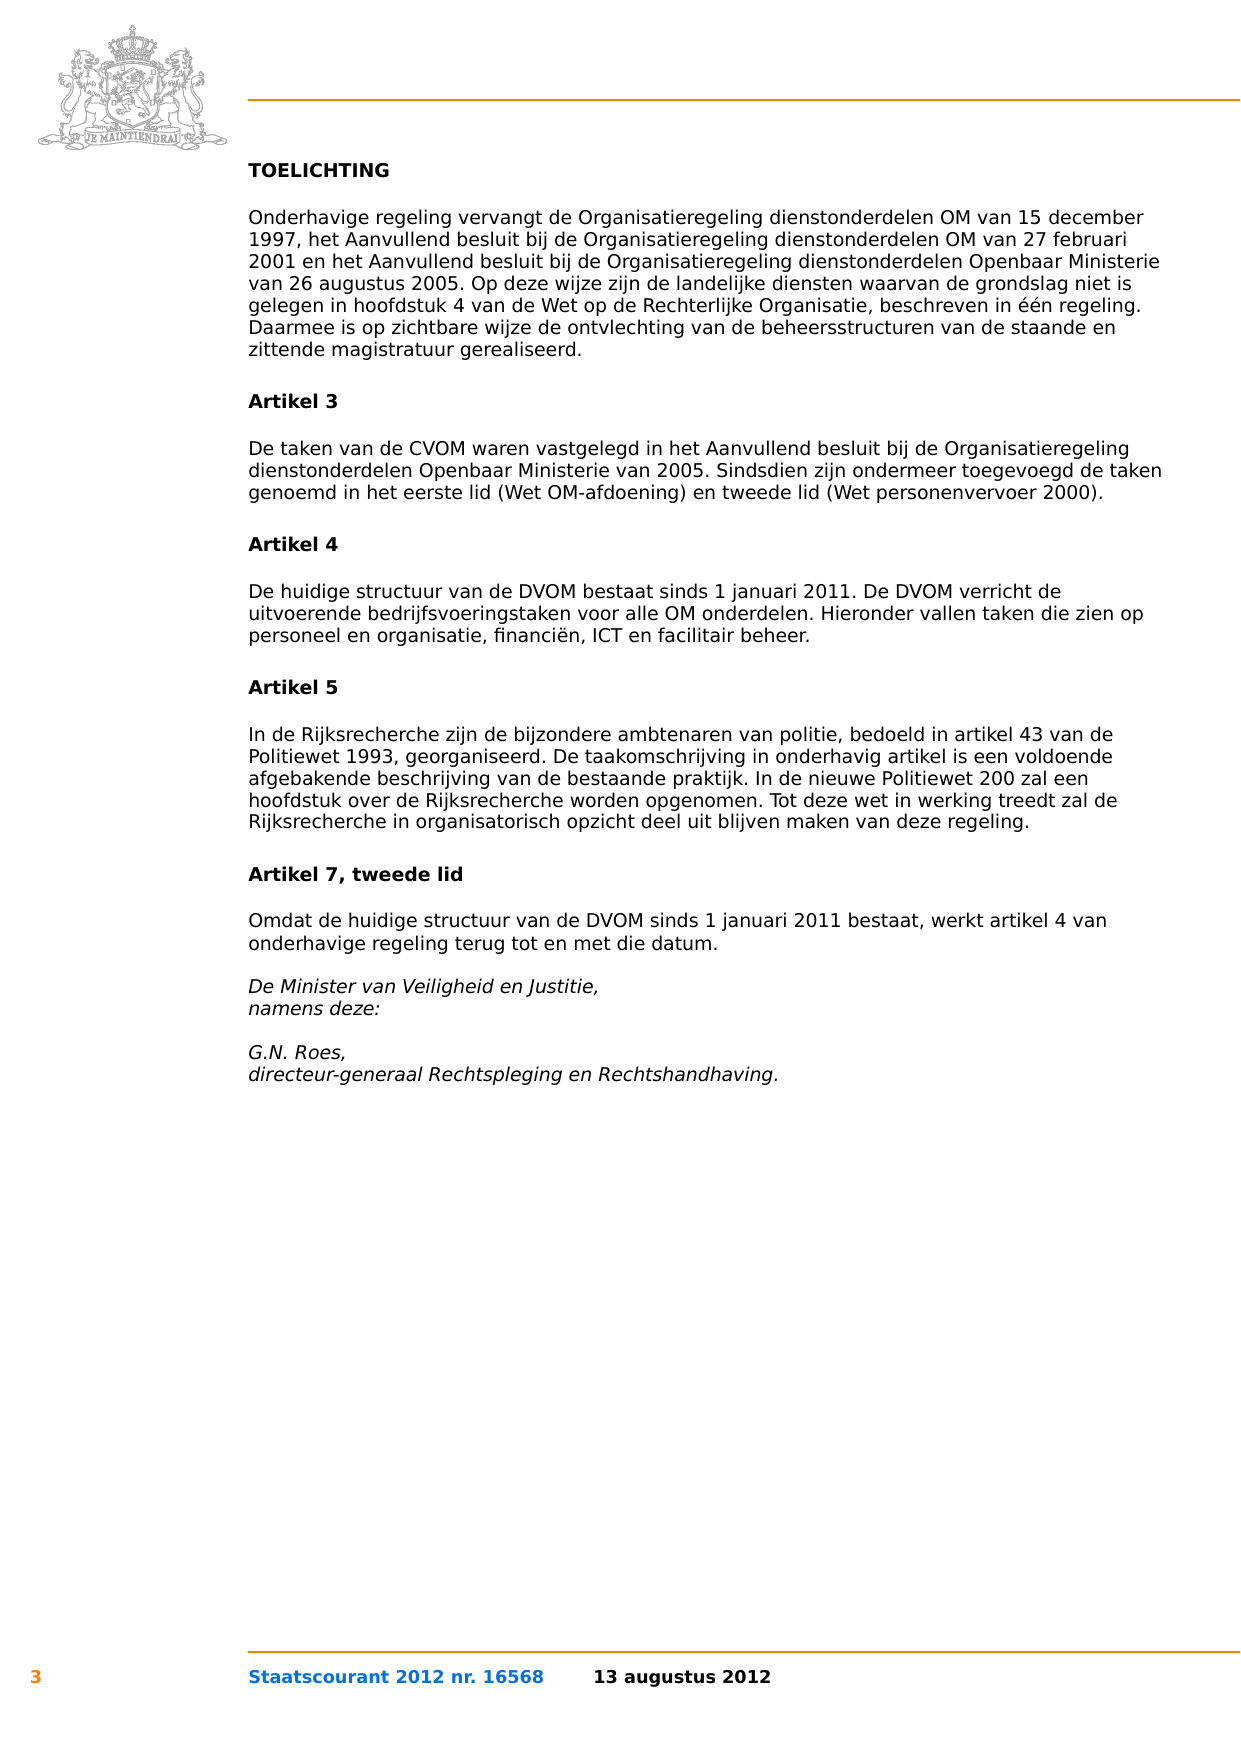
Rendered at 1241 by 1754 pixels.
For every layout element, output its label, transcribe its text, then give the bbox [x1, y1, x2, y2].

subtitle TOELICHTING [248, 160, 1163, 182]
subtitle Artikel 4 [248, 534, 1163, 556]
text De taken van de CVOM waren vastgelegd in het Aanvullend besluit bij de Organisatieregeling dienstonderdelen Openbaar Ministerie van 2005. Sindsdien zijn ondermeer toegevoegd de taken genoemd in het eerste lid (Wet OM-afdoening) en tweede lid (Wet personenvervoer 2000). [248, 438, 1163, 504]
subtitle Artikel 3 [248, 391, 1163, 413]
picture [38, 25, 227, 150]
subtitle Artikel 7, tweede lid [248, 863, 1163, 885]
text De huidige structuur van de DVOM bestaat sinds 1 januari 2011. De DVOM verricht de uitvoerende bedrijfsvoeringstaken voor alle OM onderdelen. Hieronder vallen taken die zien op personeel en organisatie, financiën, ICT en facilitair beheer. [248, 581, 1163, 647]
subtitle Artikel 5 [248, 677, 1163, 698]
text De Minister van Veiligheid en Justitie, namens deze: G.N. Roes, directeur-generaal Rechtspleging en Rechtshandhaving. [248, 976, 1163, 1086]
text In de Rijksrecherche zijn de bijzondere ambtenaren van politie, bedoeld in artikel 43 van de Politiewet 1993, georganiseerd. De taakomschrijving in onderhavig artikel is een voldoende afgebakende beschrijving van de bestaande praktijk. In de nieuwe Politiewet 200 zal een hoofdstuk over de Rijksrecherche worden opgenomen. Tot deze wet in werking treedt zal de Rijksrecherche in organisatorisch opzicht deel uit blijven maken van deze regeling. [248, 723, 1163, 833]
text Onderhavige regeling vervangt de Organisatieregeling dienstonderdelen OM van 15 december 1997, het Aanvullend besluit bij de Organisatieregeling dienstonderdelen OM van 27 februari 2001 en het Aanvullend besluit bij de Organisatieregeling dienstonderdelen Openbaar Ministerie van 26 augustus 2005. Op deze wijze zijn de landelijke diensten waarvan de grondslag niet is gelegen in hoofdstuk 4 van de Wet op de Rechterlijke Organisatie, beschreven in één regeling. Daarmee is op zichtbare wijze de ontvlechting van de beheersstructuren van de staande en zittende magistratuur gerealiseerd. [248, 207, 1163, 361]
text Omdat de huidige structuur van de DVOM sinds 1 januari 2011 bestaat, werkt artikel 4 van onderhavige regeling terug tot en met die datum. [248, 910, 1163, 954]
